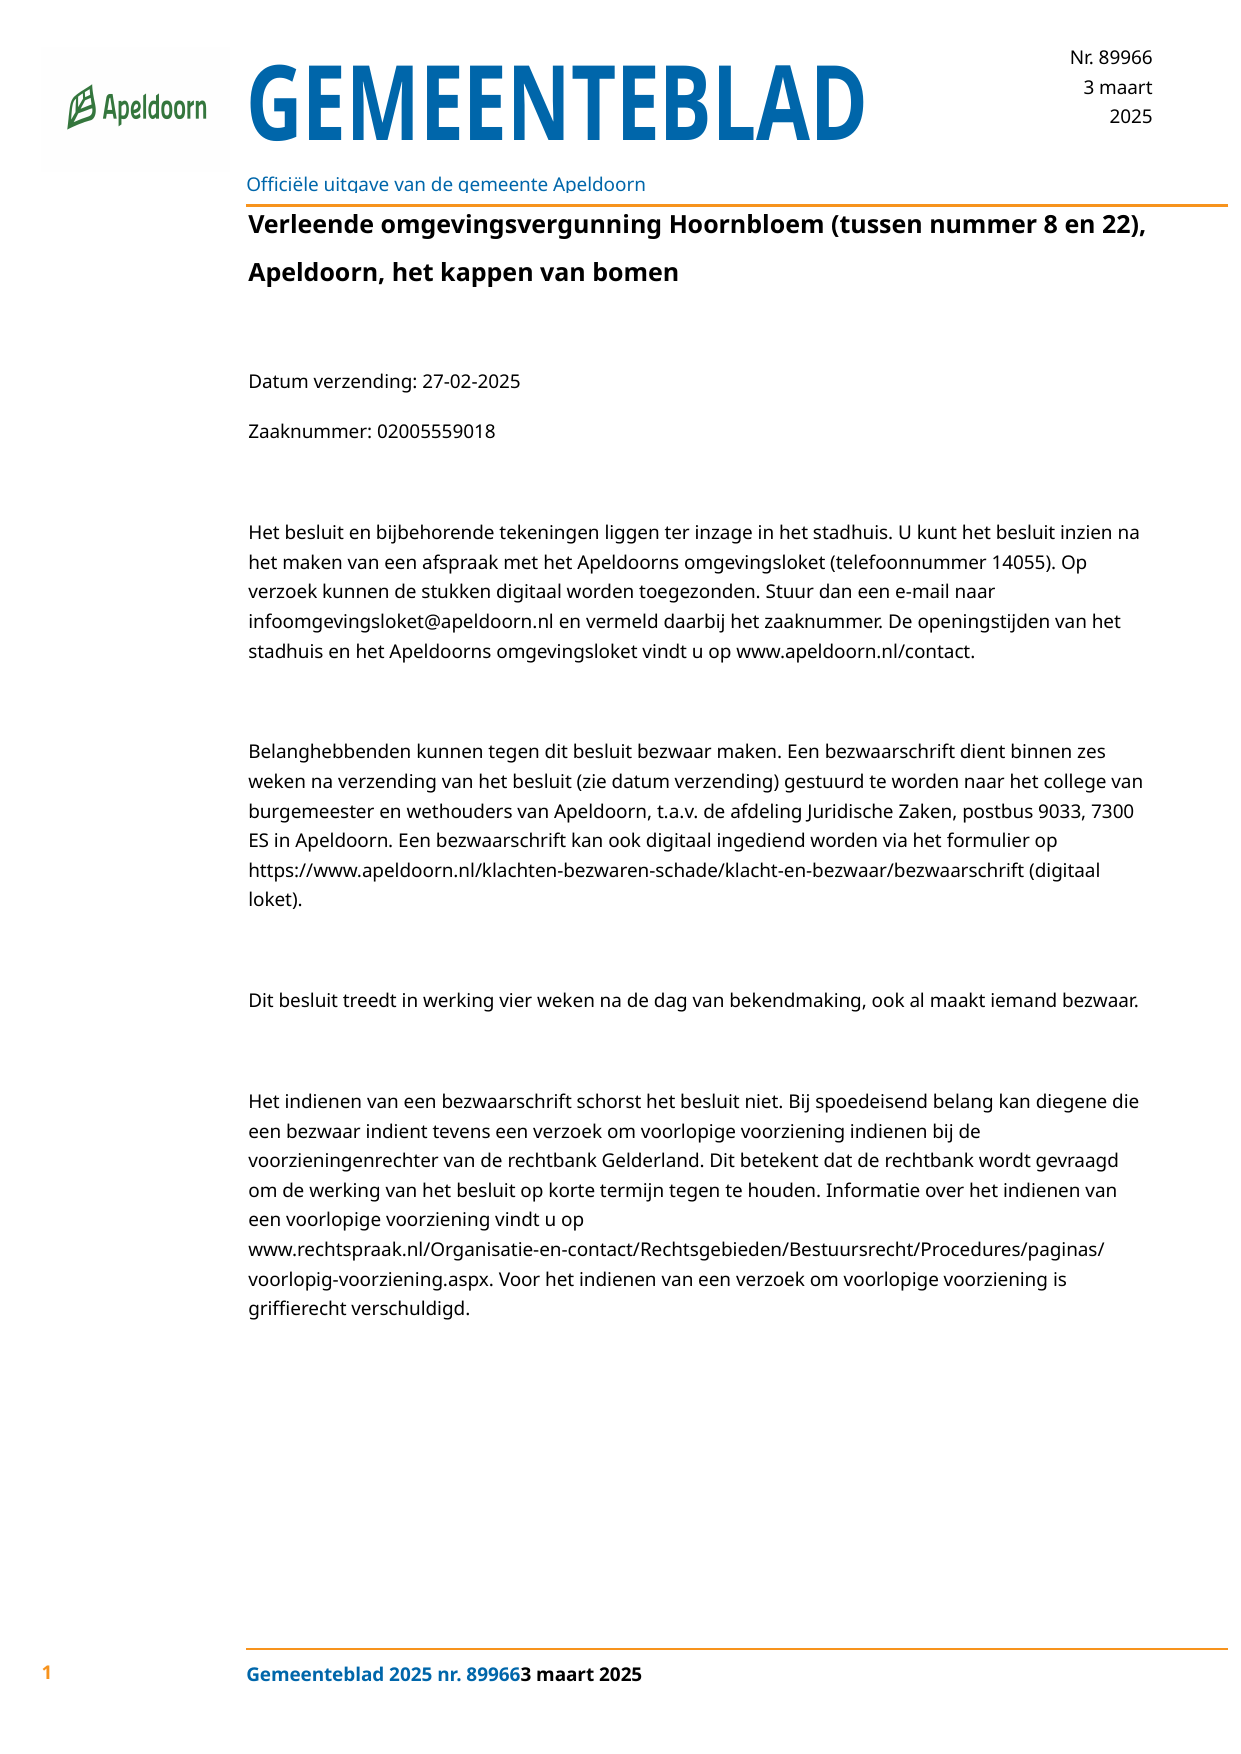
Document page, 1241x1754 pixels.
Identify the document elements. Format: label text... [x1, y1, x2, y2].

text Dit besluit treedt in werking vier weken na de dag van bekendmaking, ook al maakt iemand bezwaar. [248, 987, 1152, 1013]
text Het besluit en bijbehorende tekeningen liggen ter inzage in het stadhuis. U kunt het besluit inzien na het maken van een afspraak met het Apeldoorns omgevingsloket (telefoonnummer 14055). Op verzoek kunnen de stukken digitaal worden toegezonden. Stuur dan een e-mail naar infoomgevingsloket@apeldoorn.nl en vermeld daarbij het zaaknummer. De openingstijden van het stadhuis en het Apeldoorns omgevingsloket vindt u op www.apeldoorn.nl/contact. [248, 519, 1152, 664]
text Het indienen van een bezwaarschrift schorst het besluit niet. Bij spoedeisend belang kan diegene die een bezwaar indient tevens een verzoek om voorlopige voorziening indienen bij de voorzieningenrechter van de rechtbank Gelderland. Dit betekent dat de rechtbank wordt gevraagd om de werking van het besluit op korte termijn tegen te houden. Informatie over het indienen van een voorlopige voorziening vindt u op www.rechtspraak.nl/Organisatie-en-contact/Rechtsgebieden/Bestuursrecht/Procedures/paginas/voorlopig-voorziening.aspx. Voor het indienen van een verzoek om voorlopige voorziening is griffierecht verschuldigd. [248, 1088, 1152, 1321]
text Verleende omgevingsvergunning Hoornbloem (tussen nummer 8 en 22), Apeldoorn, het kappen van bomen [248, 207, 1152, 288]
text Zaaknummer: 02005559018 [248, 419, 1152, 444]
picture [41, 47, 231, 172]
text Datum verzending: 27-02-2025 [248, 368, 1152, 394]
text Belanghebbenden kunnen tegen dit besluit bezwaar maken. Een bezwaarschrift dient binnen zes weken na verzending van het besluit (zie datum verzending) gestuurd te worden naar het college van burgemeester en wethouders van Apeldoorn, t.a.v. de afdeling Juridische Zaken, postbus 9033, 7300 ES in Apeldoorn. Een bezwaarschrift kan ook digitaal ingediend worden via het formulier op https://www.apeldoorn.nl/klachten-bezwaren-schade/klacht-en-bezwaar/bezwaarschrift (digitaal loket). [248, 739, 1152, 912]
